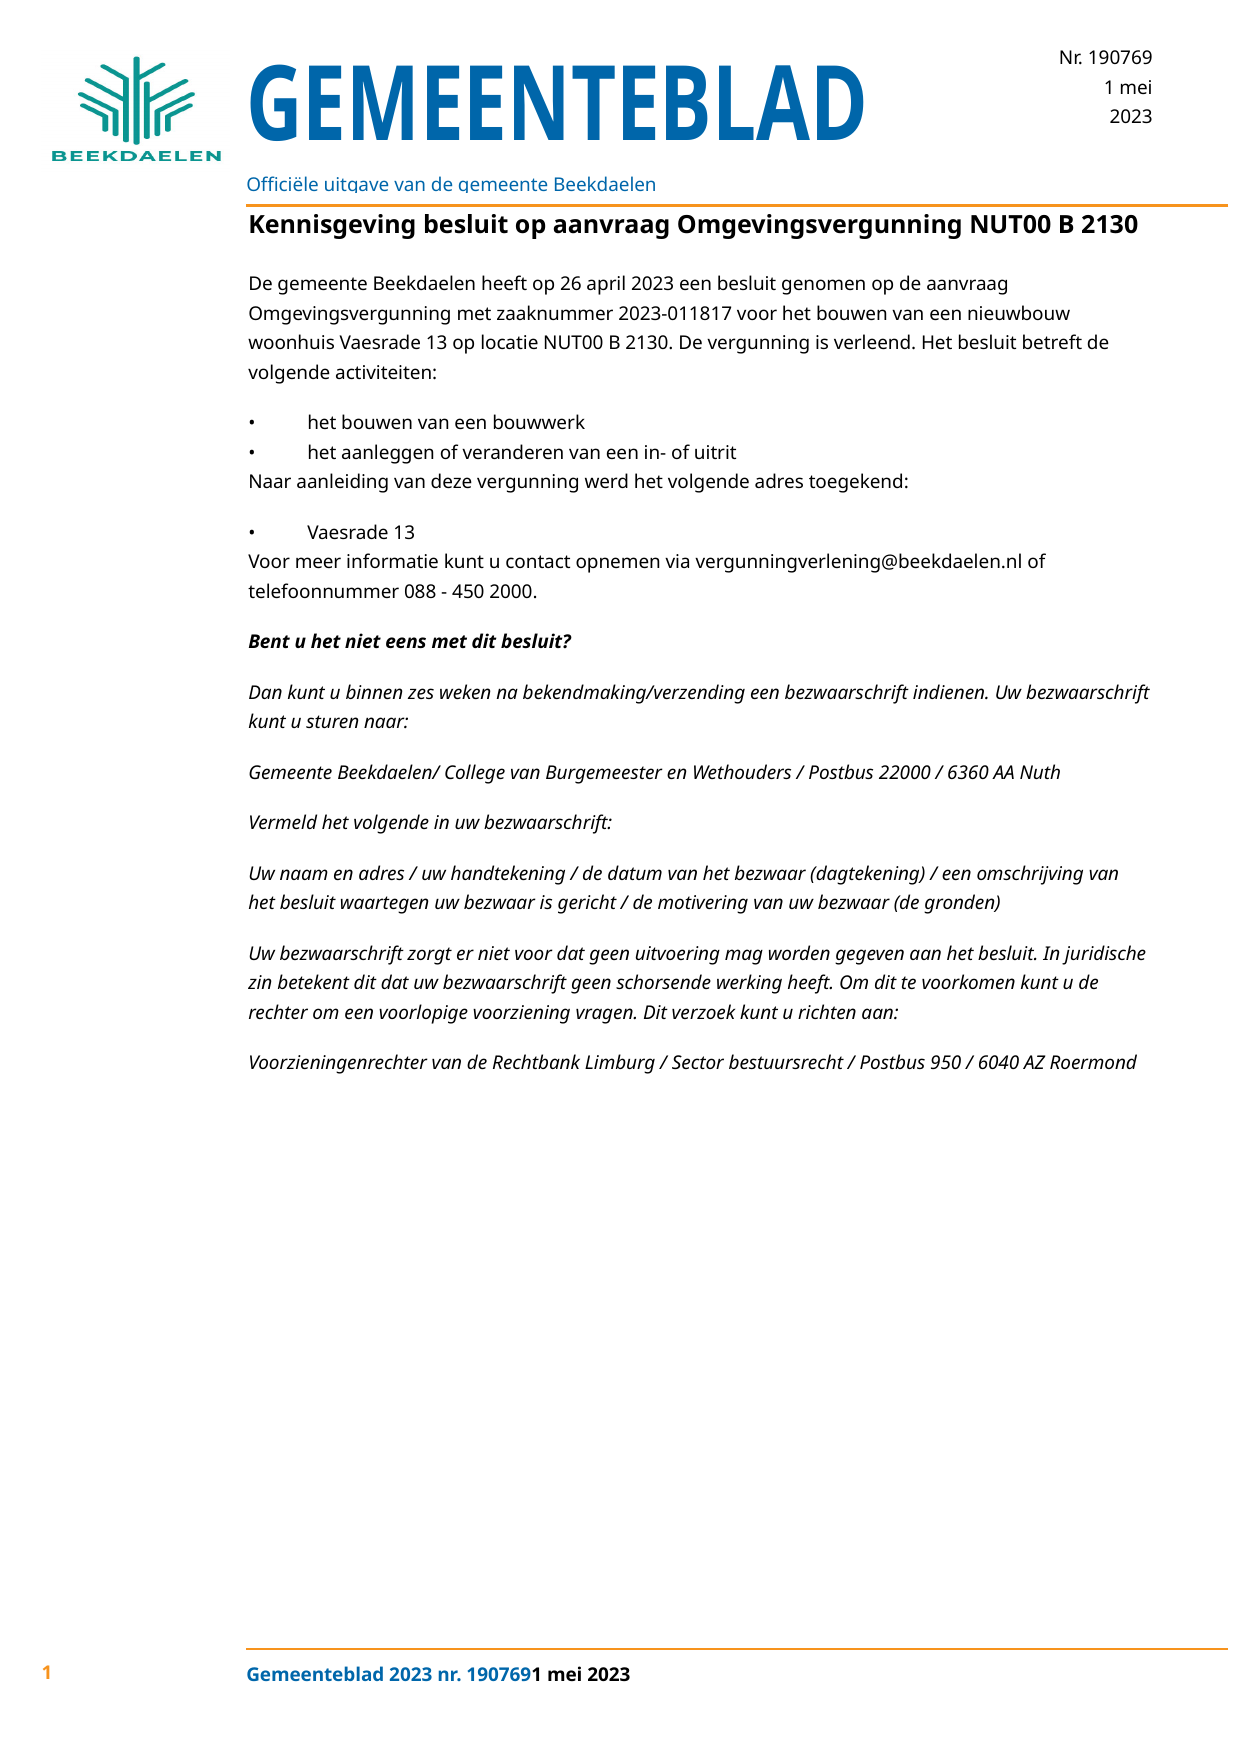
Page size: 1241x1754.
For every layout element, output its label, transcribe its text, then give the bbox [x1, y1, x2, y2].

text Uw bezwaarschrift zorgt er niet voor dat geen uitvoering mag worden gegeven aan het besluit. In juridische zin betekent dit dat uw bezwaarschrift geen schorsende werking heeft. Om dit te voorkomen kunt u de rechter om een voorlopige voorziening vragen. Dit verzoek kunt u richten aan: [248, 940, 1152, 1025]
text De gemeente Beekdaelen heeft op 26 april 2023 een besluit genomen op de aanvraag Omgevingsvergunning met zaaknummer 2023-011817 voor het bouwen van een nieuwbouw woonhuis Vaesrade 13 op locatie NUT00 B 2130. De vergunning is verleend. Het besluit betreft de volgende activiteiten: [248, 270, 1152, 385]
list het aanleggen of veranderen van een in- of uitrit [248, 439, 1152, 465]
text Gemeente Beekdaelen/ College van Burgemeester en Wethouders / Postbus 22000 / 6360 AA Nuth [248, 759, 1152, 785]
text Kennisgeving besluit op aanvraag Omgevingsvergunning NUT00 B 2130 [248, 207, 1152, 241]
text Vermeld het volgende in uw bezwaarschrift: [248, 809, 1152, 835]
text Voorzieningenrechter van de Rechtbank Limburg / Sector bestuursrecht / Postbus 950 / 6040 AZ Roermond [248, 1049, 1152, 1075]
text Voor meer informatie kunt u contact opnemen via vergunningverlening@beekdaelen.nl of telefoonnummer 088 - 450 2000. [248, 549, 1152, 604]
list Vaesrade 13 [248, 519, 1152, 545]
text Uw naam en adres / uw handtekening / de datum van het bezwaar (dagtekening) / een omschrijving van het besluit waartegen uw bezwaar is gericht / de motivering van uw bezwaar (de gronden) [248, 860, 1152, 915]
text Bent u het niet eens met dit besluit? [248, 629, 1152, 654]
text Naar aanleiding van deze vergunning werd het volgende adres toegekend: [248, 469, 1152, 494]
picture [41, 47, 231, 172]
list het bouwen van een bouwwerk [248, 409, 1152, 435]
text Dan kunt u binnen zes weken na bekendmaking/verzending een bezwaarschrift indienen. Uw bezwaarschrift kunt u sturen naar: [248, 679, 1152, 734]
